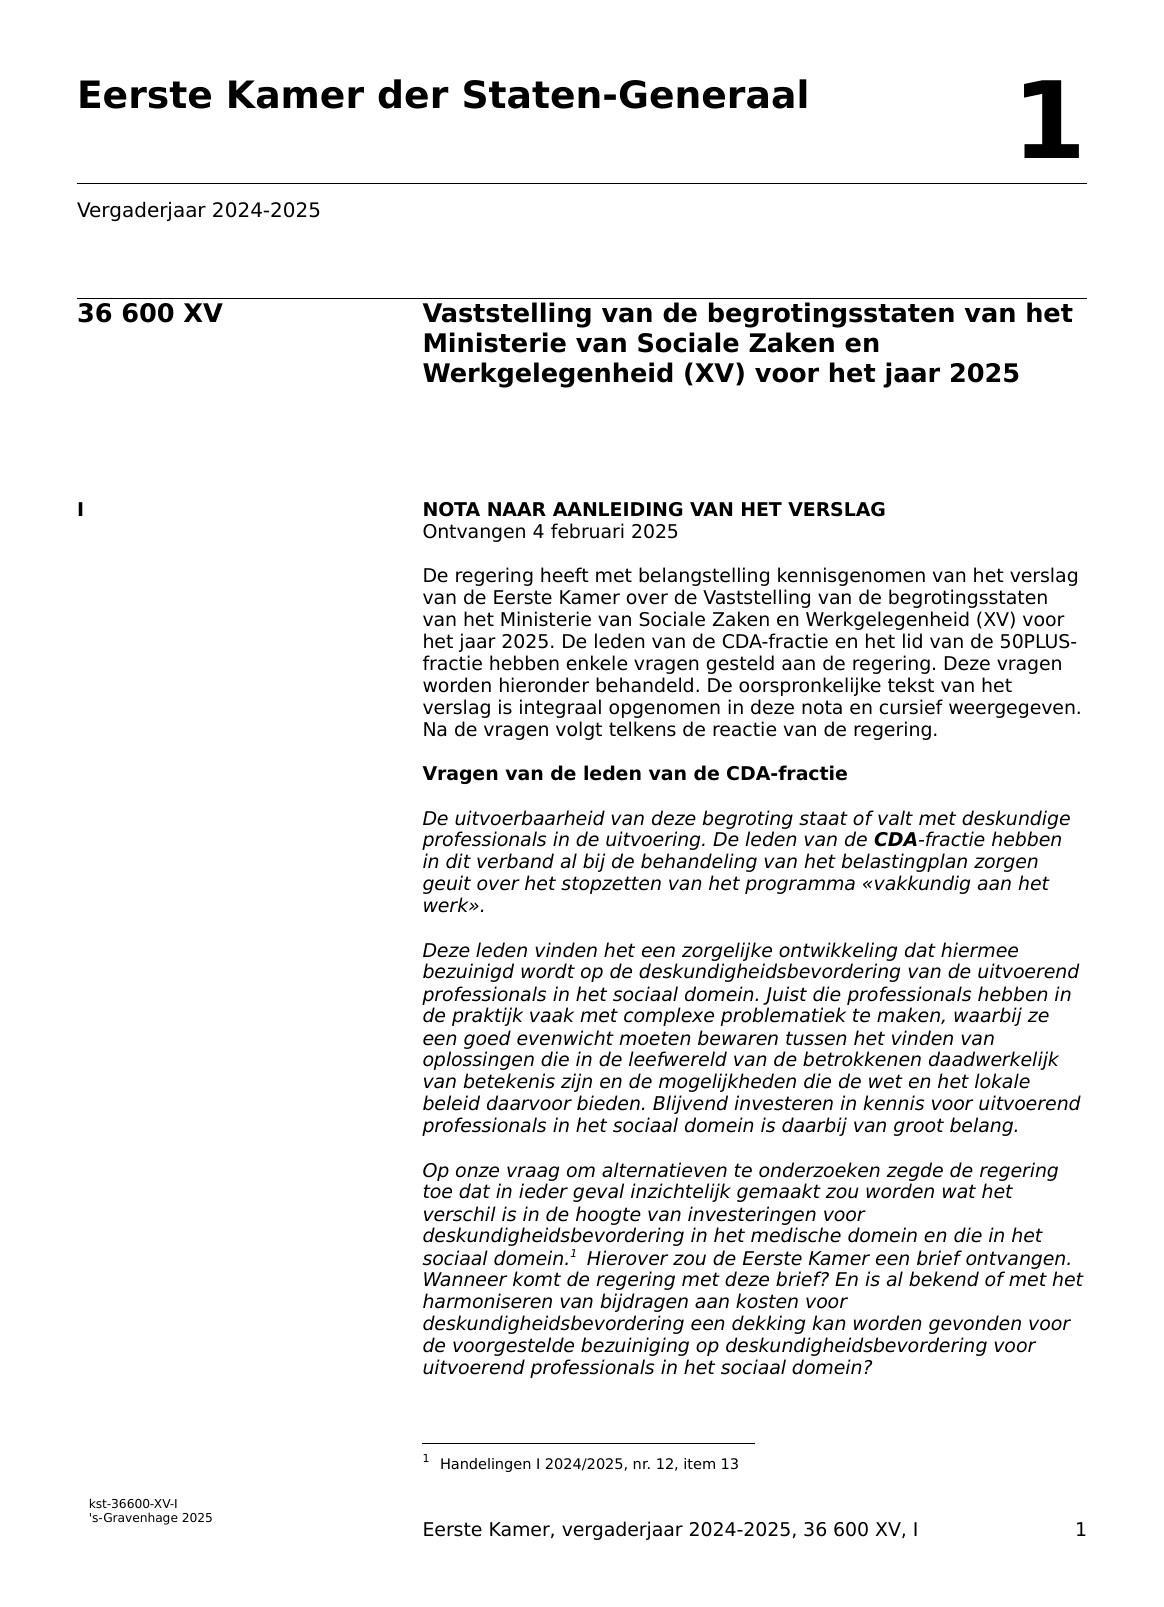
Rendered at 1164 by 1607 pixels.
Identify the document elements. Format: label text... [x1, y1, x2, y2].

text kst-36600-XV-I [88, 1497, 323, 1511]
subtitle 36 600 XV Vaststelling van de begrotingsstaten van het Ministerie van Sociale Zaken en Werkgelegenheid (XV) voor het jaar 2025 [77, 299, 1087, 388]
table_header Eerste Kamer der Staten-Generaal [77, 59, 886, 183]
table_header 1 [886, 59, 1087, 183]
subtitle I NOTA NAAR AANLEIDING VAN HET VERSLAG [77, 499, 1087, 521]
subtitle Vragen van de leden van de CDA-fractie [422, 763, 1087, 785]
text Op onze vraag om alternatieven te onderzoeken zegde de regering toe dat in ieder geval inzichtelijk gemaakt zou worden wat het verschil is in de hoogte van investeringen voor deskundigheidsbevordering in het medische domein en die in het sociaal domein. Hierover zou de Eerste Kamer een brief ontvangen. Wanneer komt de regering met deze brief? En is al bekend of met het harmoniseren van bijdragen aan kosten voor deskundigheidsbevordering een dekking kan worden gevonden voor de voorgestelde bezuiniging op deskundigheidsbevordering voor uitvoerend professionals in het sociaal domein? [422, 1159, 1087, 1379]
table_cell Vergaderjaar 2024-2025 [77, 184, 1087, 298]
text Handelingen I 2024/2025, nr. 12, item 13 [422, 1452, 1087, 1474]
text Deze leden vinden het een zorgelijke ontwikkeling dat hiermee bezuinigd wordt op de deskundigheidsbevordering van de uitvoerend professionals in het sociaal domein. Juist die professionals hebben in de praktijk vaak met complexe problematiek te maken, waarbij ze een goed evenwicht moeten bewaren tussen het vinden van oplossingen die in de leefwereld van de betrokkenen daadwerkelijk van betekenis zijn en de mogelijkheden die de wet en het lokale beleid daarvoor bieden. Blijvend investeren in kennis voor uitvoerend professionals in het sociaal domein is daarbij van groot belang. [422, 939, 1087, 1137]
text 's-Gravenhage 2025 [88, 1511, 323, 1525]
text Ontvangen 4 februari 2025 [422, 521, 1087, 543]
text De regering heeft met belangstelling kennisgenomen van het verslag van de Eerste Kamer over de Vaststelling van de begrotingsstaten van het Ministerie van Sociale Zaken en Werkgelegenheid (XV) voor het jaar 2025. De leden van de CDA-fractie en het lid van de 50PLUS-fractie hebben enkele vragen gesteld aan de regering. Deze vragen worden hieronder behandeld. De oorspronkelijke tekst van het verslag is integraal opgenomen in deze nota en cursief weergegeven. Na de vragen volgt telkens de reactie van de regering. [422, 565, 1087, 741]
text De uitvoerbaarheid van deze begroting staat of valt met deskundige professionals in de uitvoering. De leden van de CDA-fractie hebben in dit verband al bij de behandeling van het belastingplan zorgen geuit over het stopzetten van het programma «vakkundig aan het werk». [422, 807, 1087, 917]
